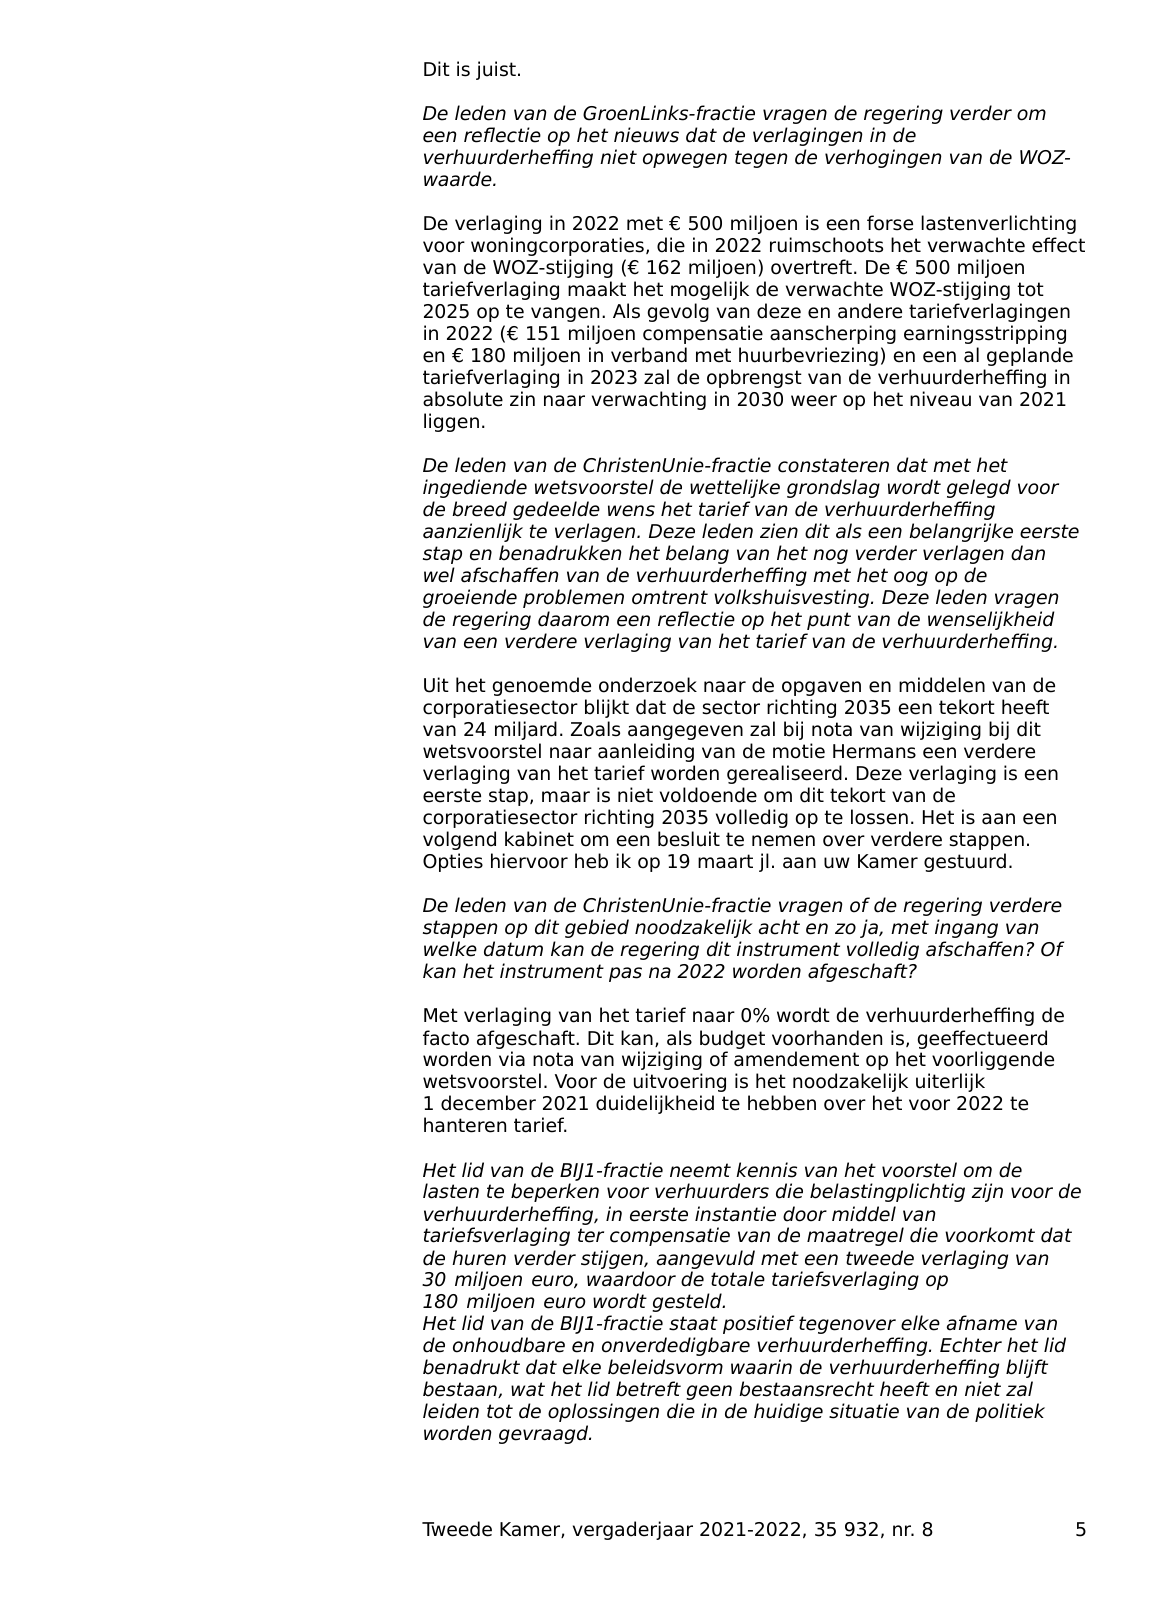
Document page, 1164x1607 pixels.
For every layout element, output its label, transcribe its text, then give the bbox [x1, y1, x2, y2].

text De leden van de ChristenUnie-fractie vragen of de regering verdere stappen op dit gebied noodzakelijk acht en zo ja, met ingang van welke datum kan de regering dit instrument volledig afschaffen? Of kan het instrument pas na 2022 worden afgeschaft? [422, 895, 1087, 983]
text De leden van de GroenLinks-fractie vragen de regering verder om een reflectie op het nieuws dat de verlagingen in de verhuurderheffing niet opwegen tegen de verhogingen van de WOZ-waarde. [422, 103, 1087, 191]
text Uit het genoemde onderzoek naar de opgaven en middelen van de corporatiesector blijkt dat de sector richting 2035 een tekort heeft van 24 miljard. Zoals aangegeven zal bij nota van wijziging bij dit wetsvoorstel naar aanleiding van de motie Hermans een verdere verlaging van het tarief worden gerealiseerd. Deze verlaging is een eerste stap, maar is niet voldoende om dit tekort van de corporatiesector richting 2035 volledig op te lossen. Het is aan een volgend kabinet om een besluit te nemen over verdere stappen. Opties hiervoor heb ik op 19 maart jl. aan uw Kamer gestuurd. [422, 675, 1087, 873]
text Met verlaging van het tarief naar 0% wordt de verhuurderheffing de facto afgeschaft. Dit kan, als budget voorhanden is, geeffectueerd worden via nota van wijziging of amendement op het voorliggende wetsvoorstel. Voor de uitvoering is het noodzakelijk uiterlijk 1 december 2021 duidelijkheid te hebben over het voor 2022 te hanteren tarief. [422, 1005, 1087, 1137]
text De verlaging in 2022 met € 500 miljoen is een forse lastenverlichting voor woningcorporaties, die in 2022 ruimschoots het verwachte effect van de WOZ-stijging (€ 162 miljoen) overtreft. De € 500 miljoen tariefverlaging maakt het mogelijk de verwachte WOZ-stijging tot 2025 op te vangen. Als gevolg van deze en andere tariefverlagingen in 2022 (€ 151 miljoen compensatie aanscherping earningsstripping en € 180 miljoen in verband met huurbevriezing) en een al geplande tariefverlaging in 2023 zal de opbrengst van de verhuurderheffing in absolute zin naar verwachting in 2030 weer op het niveau van 2021 liggen. [422, 213, 1087, 433]
text Dit is juist. [422, 59, 1087, 81]
text Het lid van de BIJ1-fractie staat positief tegenover elke afname van de onhoudbare en onverdedigbare verhuurderheffing. Echter het lid benadrukt dat elke beleidsvorm waarin de verhuurderheffing blijft bestaan, wat het lid betreft geen bestaansrecht heeft en niet zal leiden tot de oplossingen die in de huidige situatie van de politiek worden gevraagd. [422, 1313, 1087, 1445]
text Het lid van de BIJ1-fractie neemt kennis van het voorstel om de lasten te beperken voor verhuurders die belastingplichtig zijn voor de verhuurderheffing, in eerste instantie door middel van tariefsverlaging ter compensatie van de maatregel die voorkomt dat de huren verder stijgen, aangevuld met een tweede verlaging van 30 miljoen euro, waardoor de totale tariefsverlaging op 180 miljoen euro wordt gesteld. [422, 1159, 1087, 1313]
text De leden van de ChristenUnie-fractie constateren dat met het ingediende wetsvoorstel de wettelijke grondslag wordt gelegd voor de breed gedeelde wens het tarief van de verhuurderheffing aanzienlijk te verlagen. Deze leden zien dit als een belangrijke eerste stap en benadrukken het belang van het nog verder verlagen dan wel afschaffen van de verhuurderheffing met het oog op de groeiende problemen omtrent volkshuisvesting. Deze leden vragen de regering daarom een reflectie op het punt van de wenselijkheid van een verdere verlaging van het tarief van de verhuurderheffing. [422, 455, 1087, 653]
